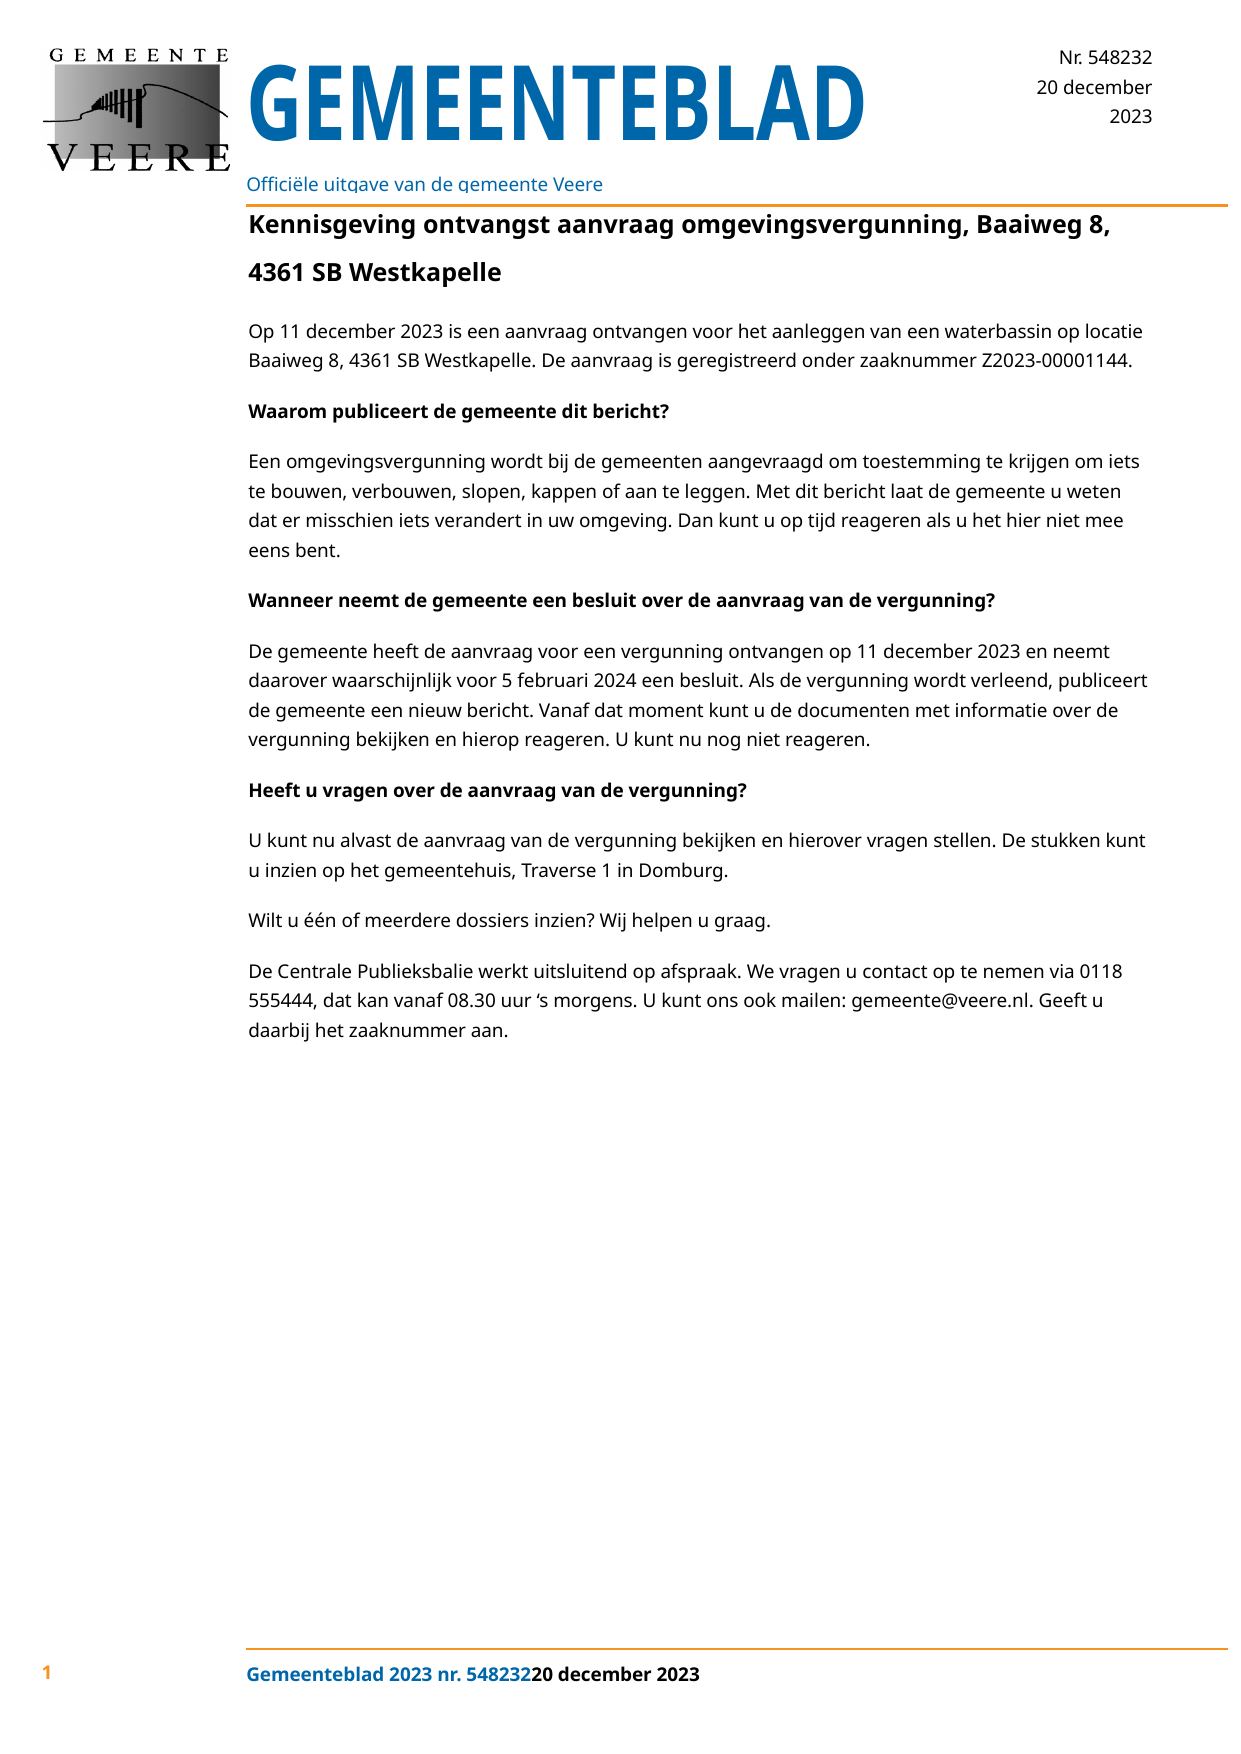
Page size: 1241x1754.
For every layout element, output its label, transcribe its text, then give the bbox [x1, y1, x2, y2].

picture [41, 47, 231, 172]
text Kennisgeving ontvangst aanvraag omgevingsvergunning, Baaiweg 8, 4361 SB Westkapelle [248, 207, 1152, 288]
text Wilt u één of meerdere dossiers inzien? Wij helpen u graag. [248, 907, 1152, 933]
text De gemeente heeft de aanvraag voor een vergunning ontvangen op 11 december 2023 en neemt daarover waarschijnlijk voor 5 februari 2024 een besluit. Als de vergunning wordt verleend, publiceert de gemeente een nieuw bericht. Vanaf dat moment kunt u de documenten met informatie over de vergunning bekijken en hierop reageren. U kunt nu nog niet reageren. [248, 638, 1152, 752]
text Op 11 december 2023 is een aanvraag ontvangen voor het aanleggen van een waterbassin op locatie Baaiweg 8, 4361 SB Westkapelle. De aanvraag is geregistreerd onder zaaknummer Z2023-00001144. [248, 318, 1152, 373]
text Heeft u vragen over de aanvraag van de vergunning? [248, 777, 1152, 803]
text Wanneer neemt de gemeente een besluit over de aanvraag van de vergunning? [248, 587, 1152, 613]
text U kunt nu alvast de aanvraag van de vergunning bekijken en hierover vragen stellen. De stukken kunt u inzien op het gemeentehuis, Traverse 1 in Domburg. [248, 827, 1152, 883]
text Een omgevingsvergunning wordt bij de gemeenten aangevraagd om toestemming te krijgen om iets te bouwen, verbouwen, slopen, kappen of aan te leggen. Met dit bericht laat de gemeente u weten dat er misschien iets verandert in uw omgeving. Dan kunt u op tijd reageren als u het hier niet mee eens bent. [248, 448, 1152, 563]
text De Centrale Publieksbalie werkt uitsluitend op afspraak. We vragen u contact op te nemen via 0118 555444, dat kan vanaf 08.30 uur ‘s morgens. U kunt ons ook mailen: gemeente@veere.nl. Geeft u daarbij het zaaknummer aan. [248, 958, 1152, 1043]
text Waarom publiceert de gemeente dit bericht? [248, 398, 1152, 424]
